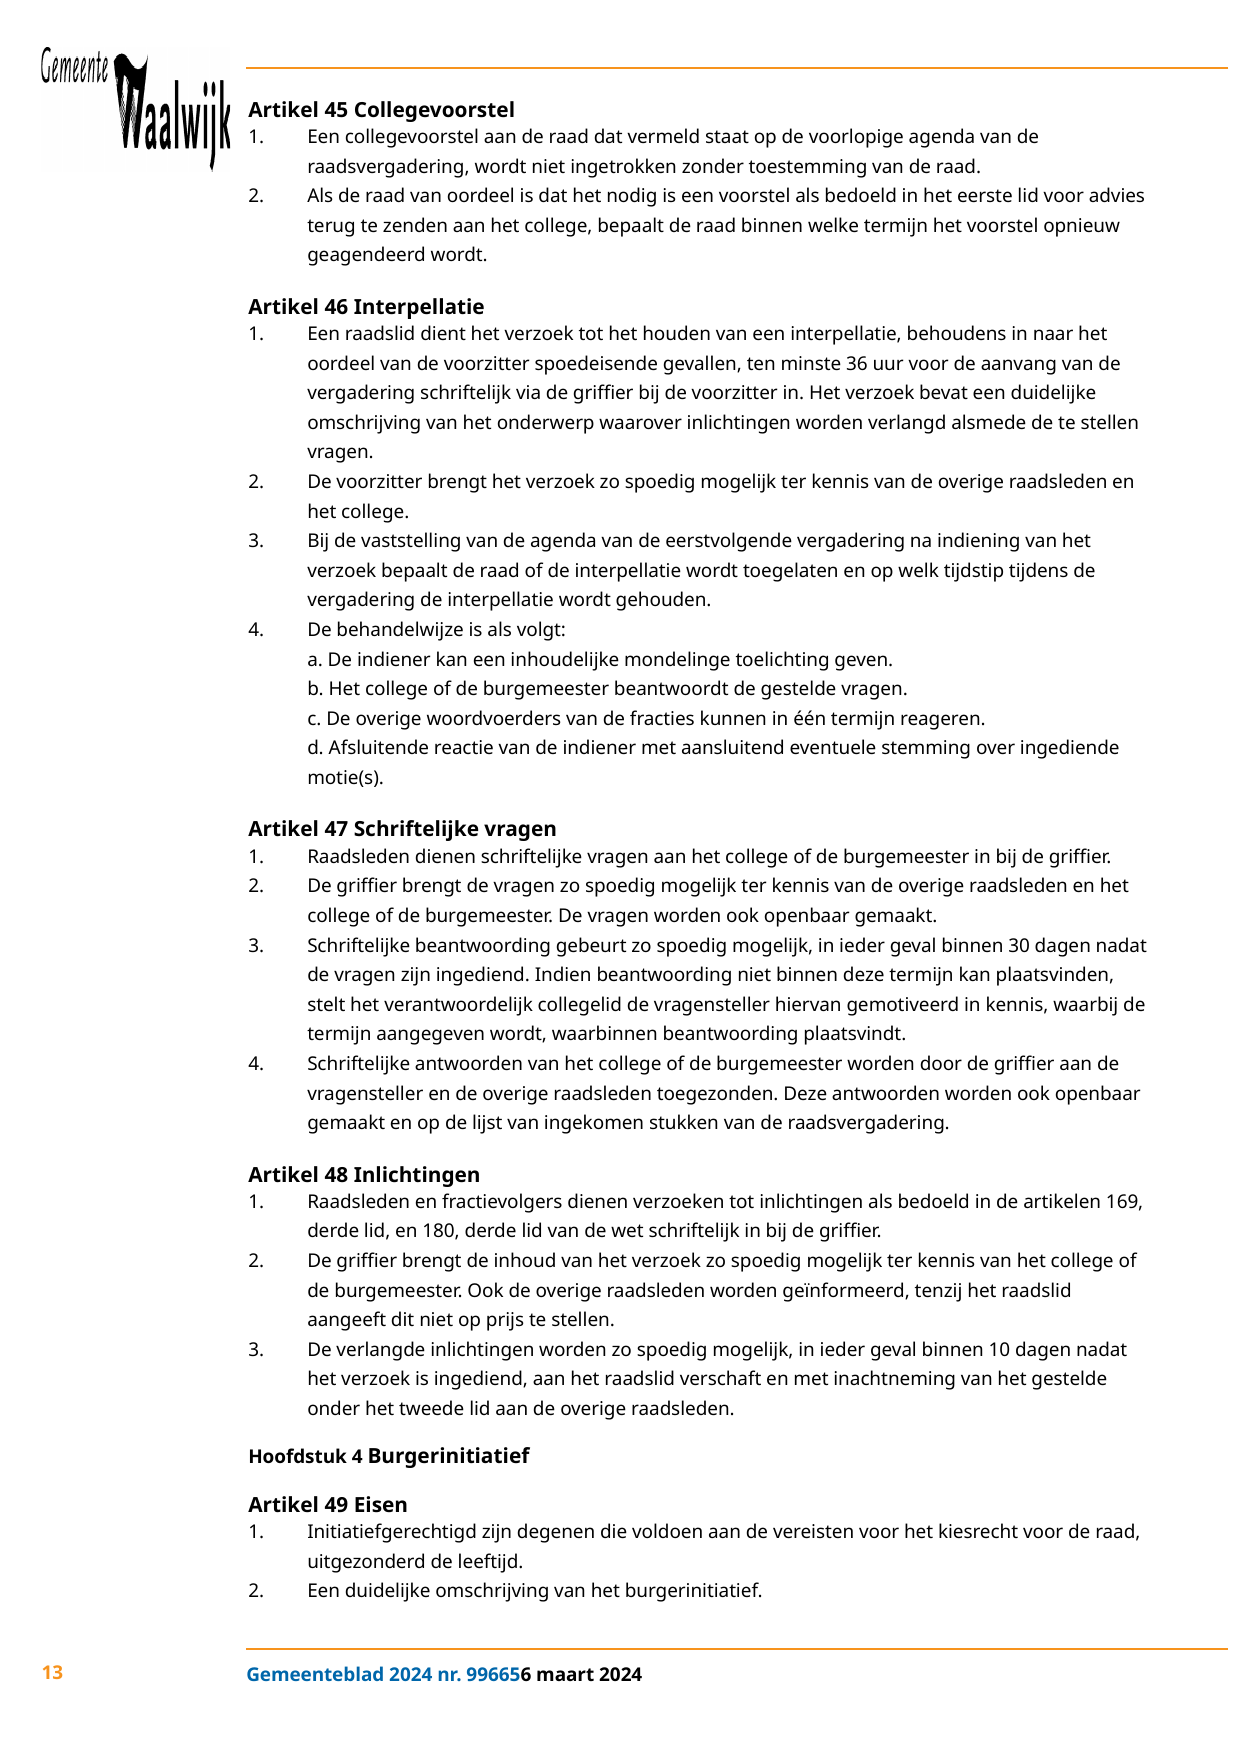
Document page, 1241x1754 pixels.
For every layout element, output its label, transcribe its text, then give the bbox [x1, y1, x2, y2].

list b. Het college of de burgemeester beantwoordt de gestelde vragen. [248, 675, 1152, 701]
text Hoofdstuk 4 Burgerinitiatief [248, 1441, 1152, 1469]
text Artikel 47 Schriftelijke vragen [248, 814, 1152, 843]
text Artikel 46 Interpellatie [248, 292, 1152, 320]
list Schriftelijke beantwoording gebeurt zo spoedig mogelijk, in ieder geval binnen 30 dagen nadat de vragen zijn ingediend. Indien beantwoording niet binnen deze termijn kan plaatsvinden, stelt het verantwoordelijk collegelid de vragensteller hiervan gemotiveerd in kennis, waarbij de termijn aangegeven wordt, waarbinnen beantwoording plaatsvindt. [248, 932, 1152, 1046]
list a. De indiener kan een inhoudelijke mondelinge toelichting geven. [248, 646, 1152, 672]
list Initiatiefgerechtigd zijn degenen die voldoen aan de vereisten voor het kiesrecht voor de raad, uitgezonderd de leeftijd. [248, 1518, 1152, 1574]
list Raadsleden dienen schriftelijke vragen aan het college of de burgemeester in bij de griffier. [248, 843, 1152, 869]
picture [41, 47, 231, 172]
list De behandelwijze is als volgt: [248, 616, 1152, 642]
text Artikel 48 Inlichtingen [248, 1160, 1152, 1188]
list Een collegevoorstel aan de raad dat vermeld staat op de voorlopige agenda van de raadsvergadering, wordt niet ingetrokken zonder toestemming van de raad. [248, 123, 1152, 178]
list Een raadslid dient het verzoek tot het houden van een interpellatie, behoudens in naar het oordeel van de voorzitter spoedeisende gevallen, ten minste 36 uur voor de aanvang van de vergadering schriftelijk via de griffier bij de voorzitter in. Het verzoek bevat een duidelijke omschrijving van het onderwerp waarover inlichtingen worden verlangd alsmede de te stellen vragen. [248, 320, 1152, 464]
list De griffier brengt de vragen zo spoedig mogelijk ter kennis van de overige raadsleden en het college of de burgemeester. De vragen worden ook openbaar gemaakt. [248, 873, 1152, 928]
text Artikel 49 Eisen [248, 1490, 1152, 1518]
list De verlangde inlichtingen worden zo spoedig mogelijk, in ieder geval binnen 10 dagen nadat het verzoek is ingediend, aan het raadslid verschaft en met inachtneming van het gestelde onder het tweede lid aan de overige raadsleden. [248, 1336, 1152, 1421]
list Een duidelijke omschrijving van het burgerinitiatief. [248, 1578, 1152, 1603]
list De voorzitter brengt het verzoek zo spoedig mogelijk ter kennis van de overige raadsleden en het college. [248, 468, 1152, 524]
list c. De overige woordvoerders van de fracties kunnen in één termijn reageren. [248, 705, 1152, 731]
list d. Afsluitende reactie van de indiener met aansluitend eventuele stemming over ingediende motie(s). [248, 734, 1152, 790]
list Als de raad van oordeel is dat het nodig is een voorstel als bedoeld in het eerste lid voor advies terug te zenden aan het college, bepaalt de raad binnen welke termijn het voorstel opnieuw geagendeerd wordt. [248, 182, 1152, 267]
list Bij de vaststelling van de agenda van de eerstvolgende vergadering na indiening van het verzoek bepaalt de raad of de interpellatie wordt toegelaten en op welk tijdstip tijdens de vergadering de interpellatie wordt gehouden. [248, 527, 1152, 612]
text Artikel 45 Collegevoorstel [248, 95, 1152, 123]
list Raadsleden en fractievolgers dienen verzoeken tot inlichtingen als bedoeld in de artikelen 169, derde lid, en 180, derde lid van de wet schriftelijk in bij de griffier. [248, 1188, 1152, 1243]
list Schriftelijke antwoorden van het college of de burgemeester worden door de griffier aan de vragensteller en de overige raadsleden toegezonden. Deze antwoorden worden ook openbaar gemaakt en op de lijst van ingekomen stukken van de raadsvergadering. [248, 1050, 1152, 1135]
list De griffier brengt de inhoud van het verzoek zo spoedig mogelijk ter kennis van het college of de burgemeester. Ook de overige raadsleden worden geïnformeerd, tenzij het raadslid aangeeft dit niet op prijs te stellen. [248, 1247, 1152, 1332]
